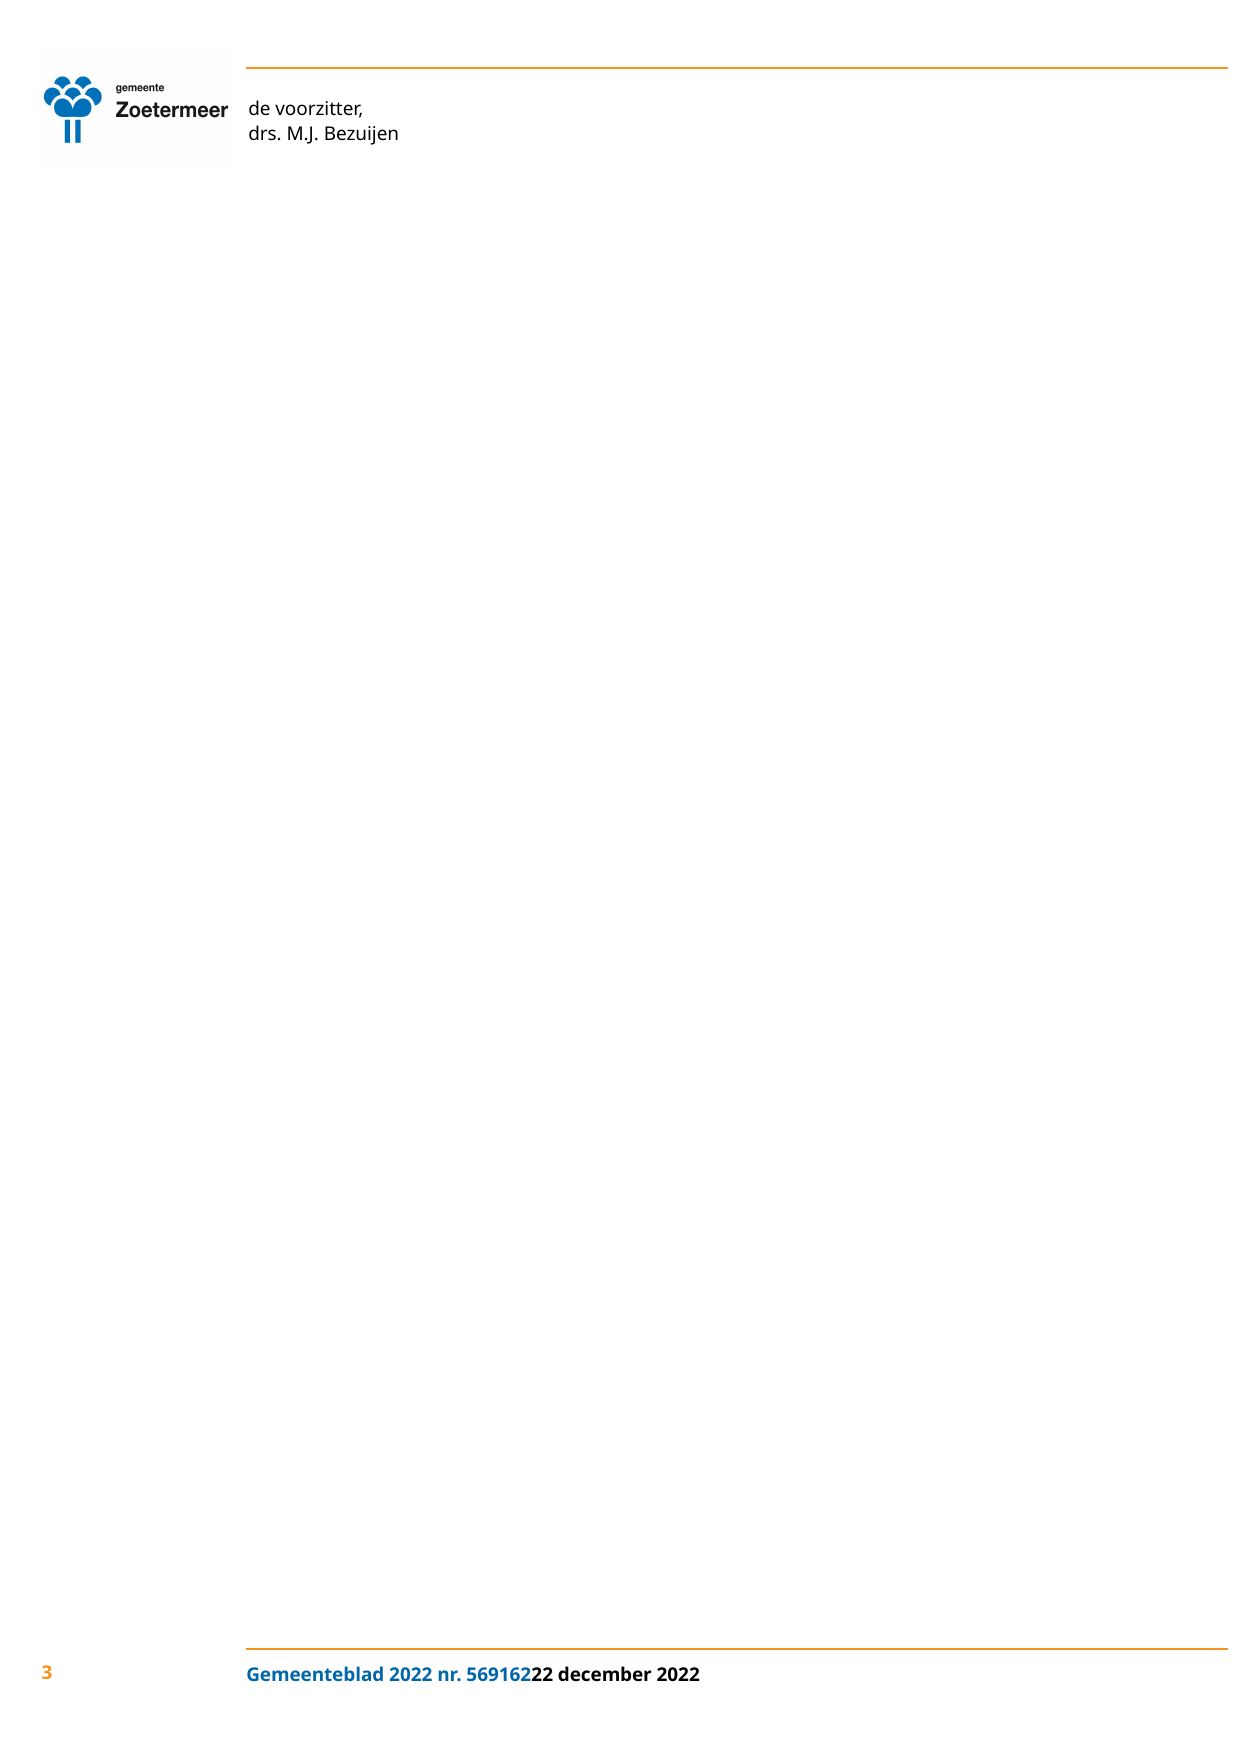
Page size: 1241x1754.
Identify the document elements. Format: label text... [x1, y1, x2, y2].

picture [41, 47, 231, 172]
text de voorzitter, [248, 95, 1152, 121]
text drs. M.J. Bezuijen [248, 121, 1152, 146]
